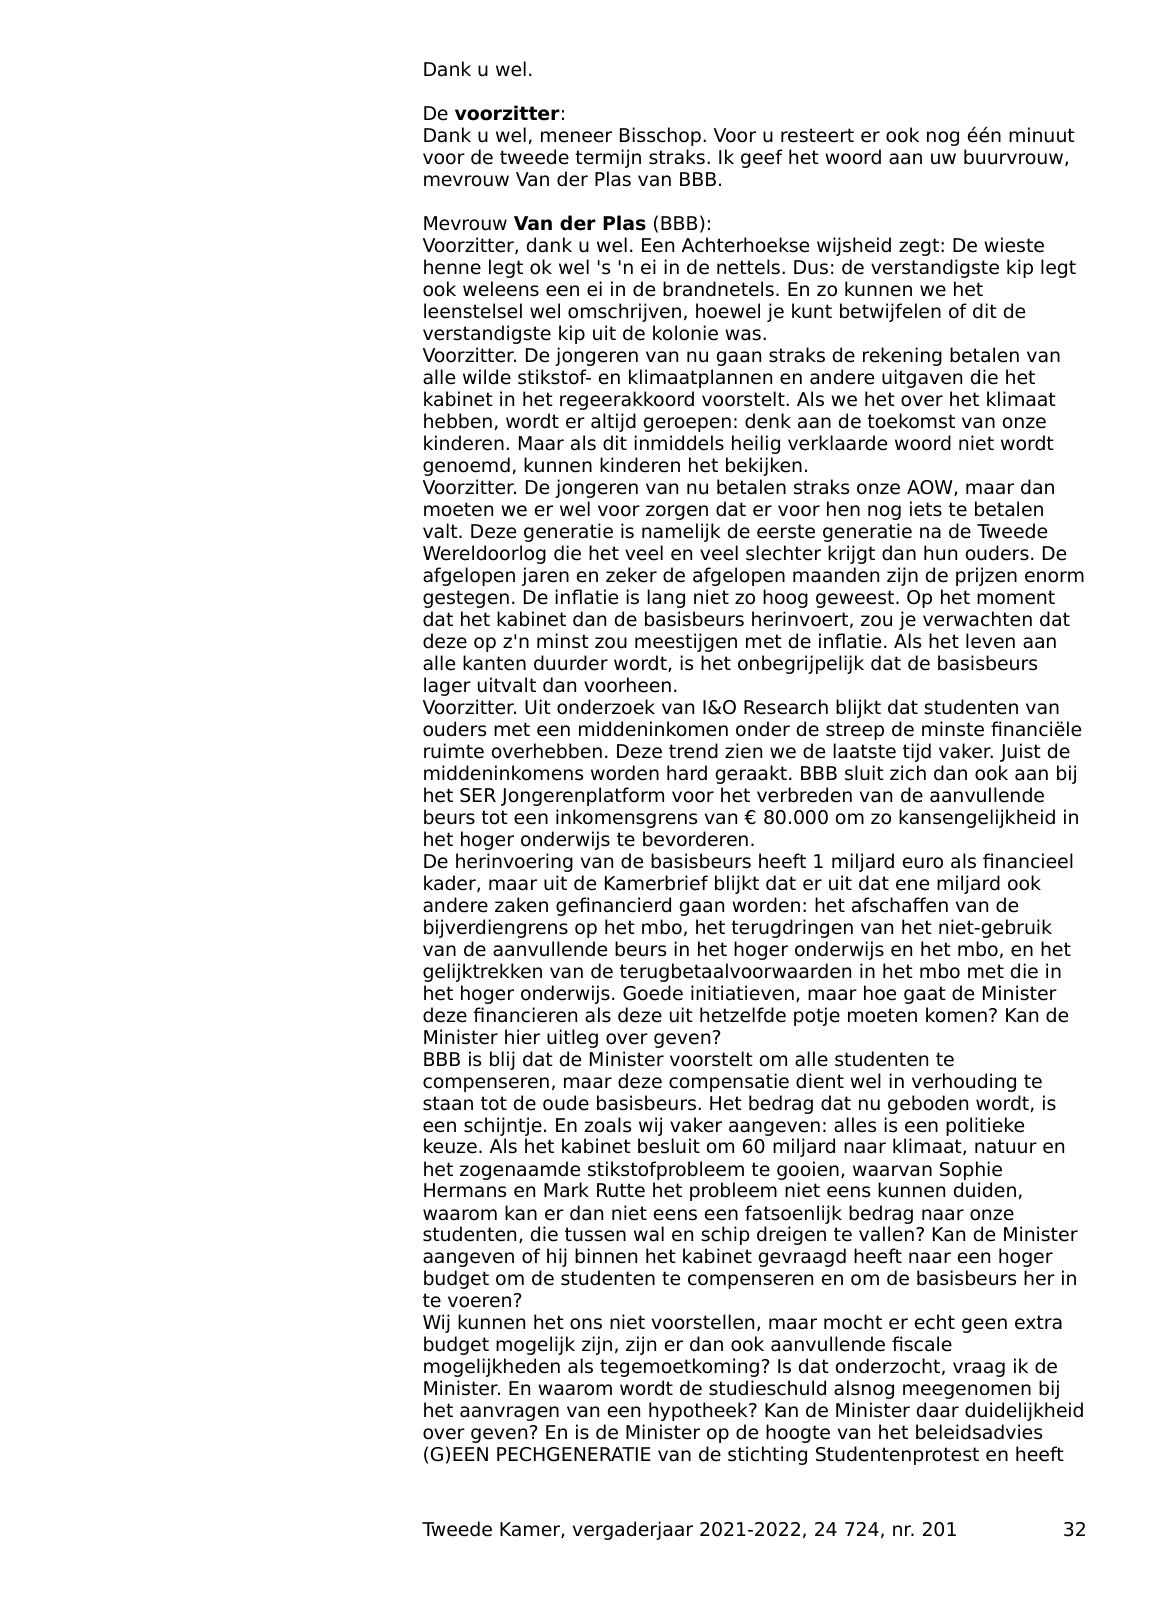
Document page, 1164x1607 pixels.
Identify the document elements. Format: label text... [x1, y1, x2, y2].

text Voorzitter. Uit onderzoek van I&O Research blijkt dat studenten van ouders met een middeninkomen onder de streep de minste financiële ruimte overhebben. Deze trend zien we de laatste tijd vaker. Juist de middeninkomens worden hard geraakt. BBB sluit zich dan ook aan bij het SER Jongerenplatform voor het verbreden van de aanvullende beurs tot een inkomensgrens van € 80.000 om zo kansengelijkheid in het hoger onderwijs te bevorderen. [422, 697, 1087, 851]
text Wij kunnen het ons niet voorstellen, maar mocht er echt geen extra budget mogelijk zijn, zijn er dan ook aanvullende fiscale mogelijkheden als tegemoetkoming? Is dat onderzocht, vraag ik de Minister. En waarom wordt de studieschuld alsnog meegenomen bij het aanvragen van een hypotheek? Kan de Minister daar duidelijkheid over geven? En is de Minister op de hoogte van het beleidsadvies (G)EEN PECHGENERATIE van de stichting Studentenprotest en heeft [422, 1312, 1087, 1466]
text Dank u wel, meneer Bisschop. Voor u resteert er ook nog één minuut voor de tweede termijn straks. Ik geef het woord aan uw buurvrouw, mevrouw Van der Plas van BBB. [422, 125, 1087, 191]
text Voorzitter. De jongeren van nu gaan straks de rekening betalen van alle wilde stikstof- en klimaatplannen en andere uitgaven die het kabinet in het regeerakkoord voorstelt. Als we het over het klimaat hebben, wordt er altijd geroepen: denk aan de toekomst van onze kinderen. Maar als dit inmiddels heilig verklaarde woord niet wordt genoemd, kunnen kinderen het bekijken. [422, 345, 1087, 477]
text Voorzitter. De jongeren van nu betalen straks onze AOW, maar dan moeten we er wel voor zorgen dat er voor hen nog iets te betalen valt. Deze generatie is namelijk de eerste generatie na de Tweede Wereldoorlog die het veel en veel slechter krijgt dan hun ouders. De afgelopen jaren en zeker de afgelopen maanden zijn de prijzen enorm gestegen. De inflatie is lang niet zo hoog geweest. Op het moment dat het kabinet dan de basisbeurs herinvoert, zou je verwachten dat deze op z'n minst zou meestijgen met de inflatie. Als het leven aan alle kanten duurder wordt, is het onbegrijpelijk dat de basisbeurs lager uitvalt dan voorheen. [422, 477, 1087, 697]
text Voorzitter, dank u wel. Een Achterhoekse wijsheid zegt: De wieste henne legt ok wel 's 'n ei in de nettels. Dus: de verstandigste kip legt ook weleens een ei in de brandnetels. En zo kunnen we het leenstelsel wel omschrijven, hoewel je kunt betwijfelen of dit de verstandigste kip uit de kolonie was. [422, 235, 1087, 345]
text BBB is blij dat de Minister voorstelt om alle studenten te compenseren, maar deze compensatie dient wel in verhouding te staan tot de oude basisbeurs. Het bedrag dat nu geboden wordt, is een schijntje. En zoals wij vaker aangeven: alles is een politieke keuze. Als het kabinet besluit om 60 miljard naar klimaat, natuur en het zogenaamde stikstofprobleem te gooien, waarvan Sophie Hermans en Mark Rutte het probleem niet eens kunnen duiden, waarom kan er dan niet eens een fatsoenlijk bedrag naar onze studenten, die tussen wal en schip dreigen te vallen? Kan de Minister aangeven of hij binnen het kabinet gevraagd heeft naar een hoger budget om de studenten te compenseren en om de basisbeurs her in te voeren? [422, 1048, 1087, 1312]
text Mevrouw Van der Plas (BBB): [422, 213, 1087, 235]
text De herinvoering van de basisbeurs heeft 1 miljard euro als financieel kader, maar uit de Kamerbrief blijkt dat er uit dat ene miljard ook andere zaken gefinancierd gaan worden: het afschaffen van de bijverdiengrens op het mbo, het terugdringen van het niet-gebruik van de aanvullende beurs in het hoger onderwijs en het mbo, en het gelijktrekken van de terugbetaalvoorwaarden in het mbo met die in het hoger onderwijs. Goede initiatieven, maar hoe gaat de Minister deze financieren als deze uit hetzelfde potje moeten komen? Kan de Minister hier uitleg over geven? [422, 851, 1087, 1048]
text De voorzitter: [422, 103, 1087, 125]
text Dank u wel. [422, 59, 1087, 81]
